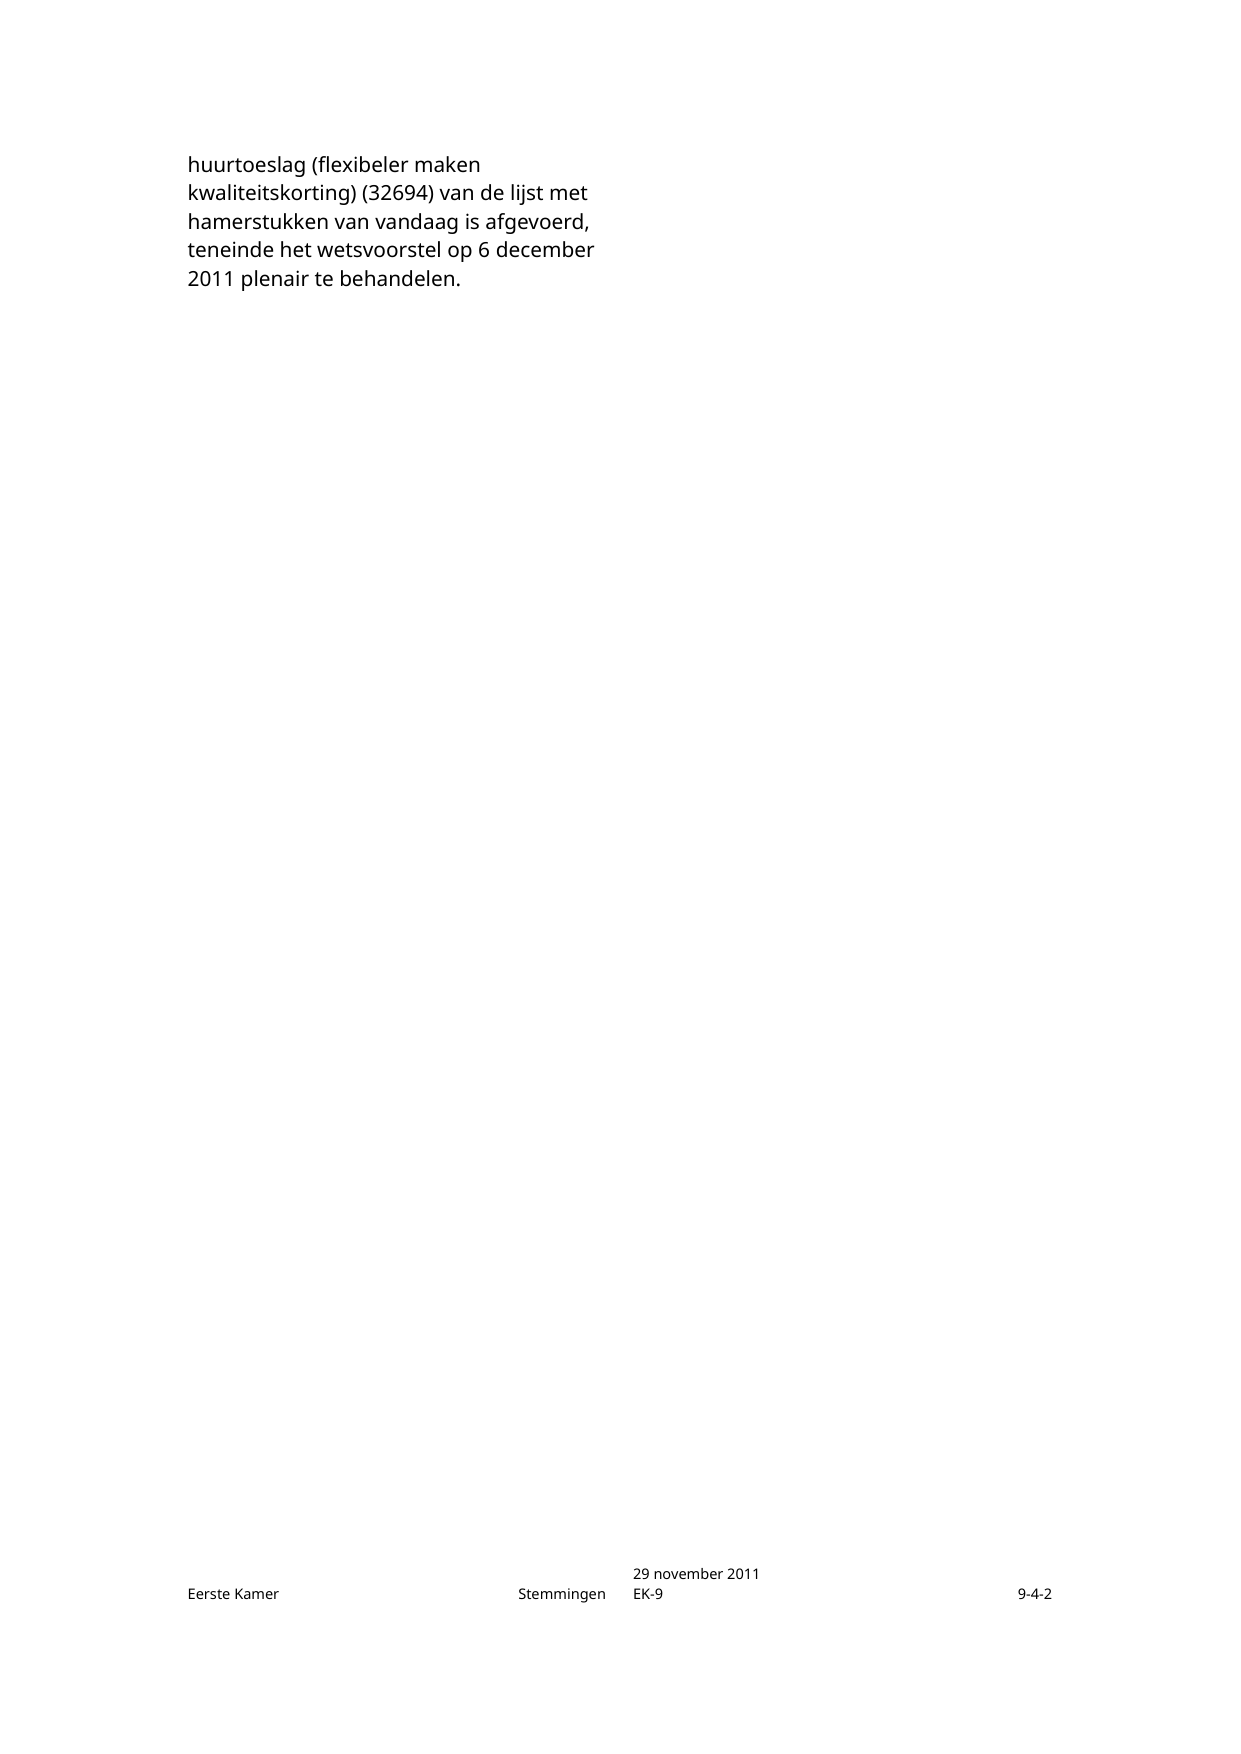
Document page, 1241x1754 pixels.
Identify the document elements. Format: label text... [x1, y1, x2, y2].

text huurtoeslag (flexibeler maken kwaliteitskorting) (32694) van de lijst met hamerstukken van vandaag is afgevoerd, teneinde het wetsvoorstel op 6 december 2011 plenair te behandelen. [187, 150, 605, 292]
